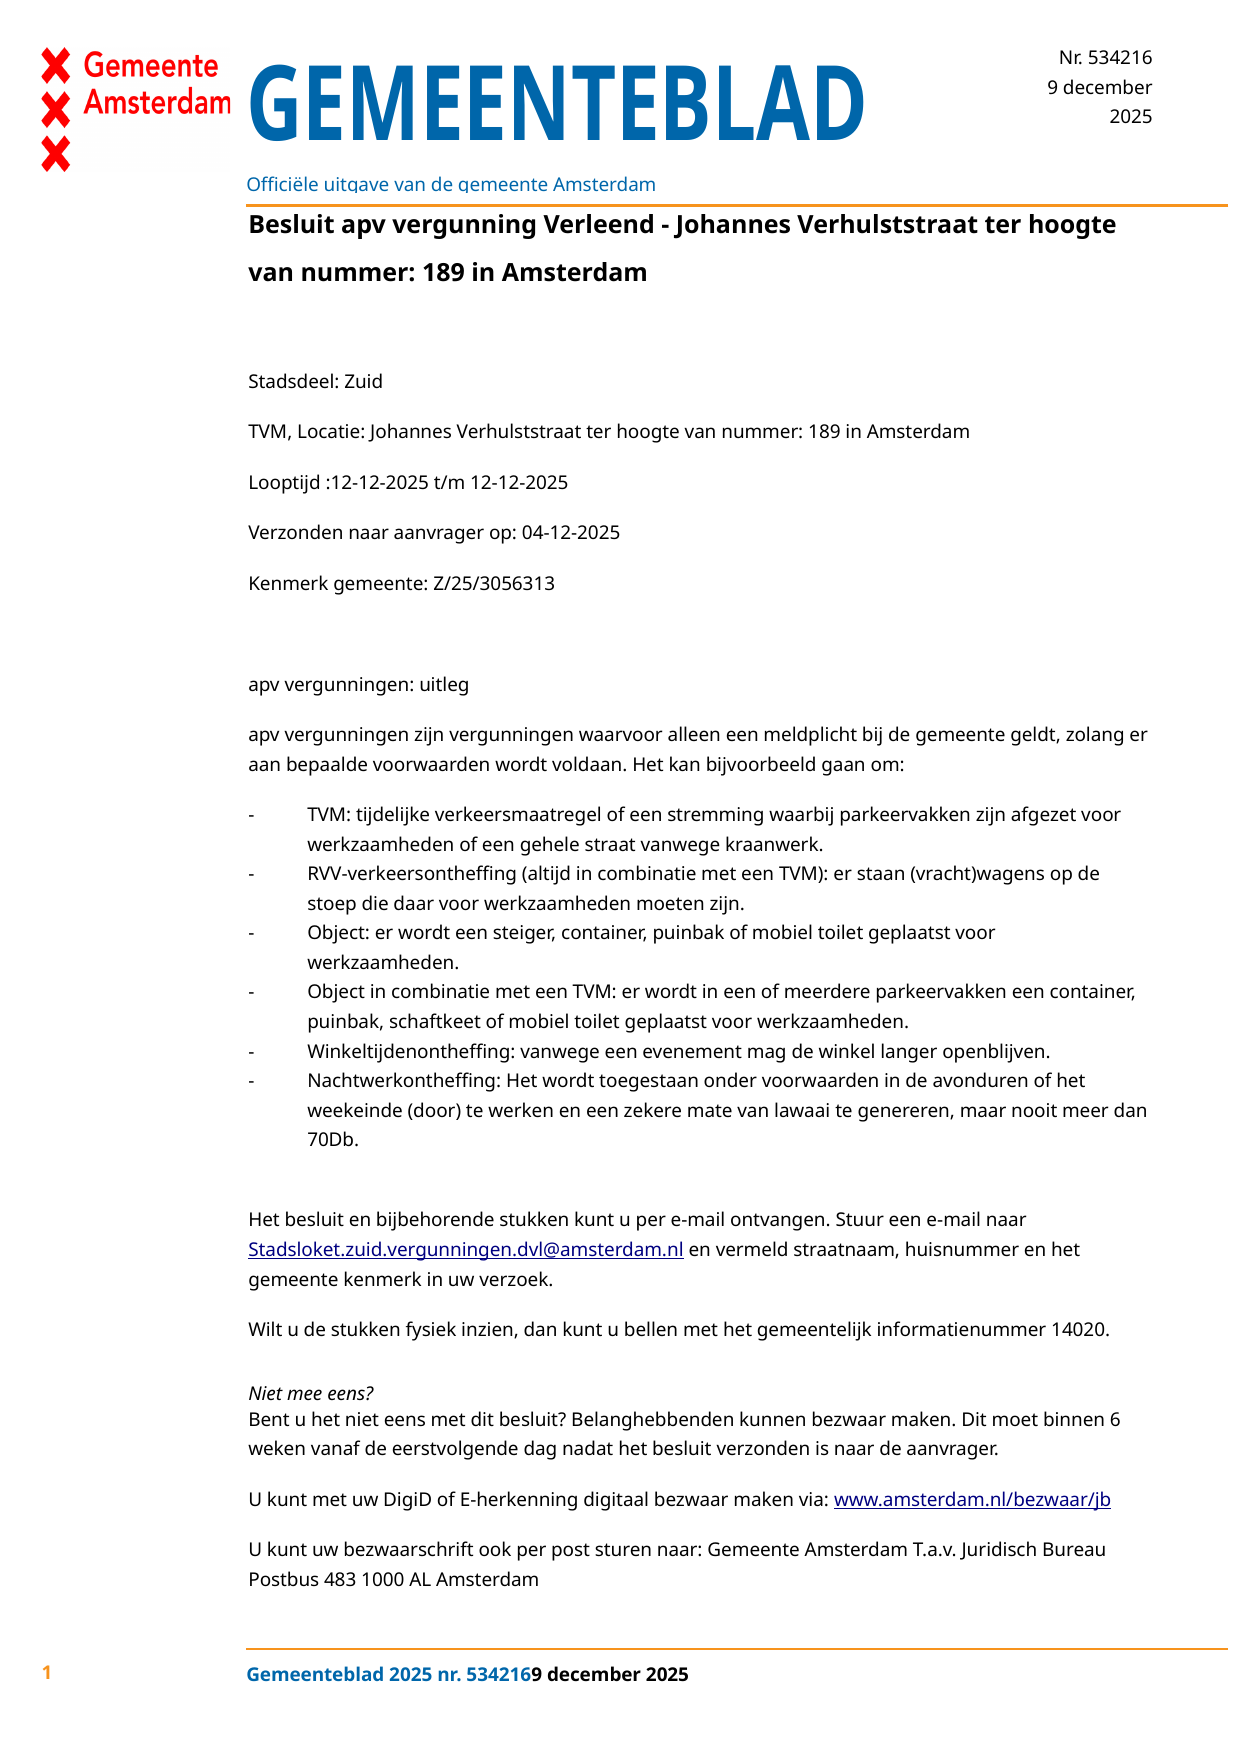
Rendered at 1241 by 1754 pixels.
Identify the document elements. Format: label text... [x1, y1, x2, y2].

text apv vergunningen: uitleg [248, 671, 1152, 697]
list Object in combinatie met een TVM: er wordt in een of meerdere parkeervakken een container, puinbak, schaftkeet of mobiel toilet geplaatst voor werkzaamheden. [248, 979, 1152, 1034]
text Wilt u de stukken fysiek inzien, dan kunt u bellen met het gemeentelijk informatienummer 14020. [248, 1316, 1152, 1342]
text Kenmerk gemeente: Z/25/3056313 [248, 570, 1152, 596]
list Winkeltijdenontheffing: vanwege een evenement mag de winkel langer openblijven. [248, 1038, 1152, 1064]
text Besluit apv vergunning Verleend - Johannes Verhulststraat ter hoogte van nummer: 189 in Amsterdam [248, 207, 1152, 288]
list Object: er wordt een steiger, container, puinbak of mobiel toilet geplaatst voor werkzaamheden. [248, 919, 1152, 975]
text apv vergunningen zijn vergunningen waarvoor alleen een meldplicht bij de gemeente geldt, zolang er aan bepaalde voorwaarden wordt voldaan. Het kan bijvoorbeeld gaan om: [248, 721, 1152, 777]
list RVV-verkeersontheffing (altijd in combinatie met een TVM): er staan (vracht)wagens op de stoep die daar voor werkzaamheden moeten zijn. [248, 860, 1152, 916]
text Het besluit en bijbehorende stukken kunt u per e-mail ontvangen. Stuur een e-mail naar Stadsloket.zuid.vergunningen.dvl@amsterdam.nl en vermeld straatnaam, huisnummer en het gemeente kenmerk in uw verzoek. [248, 1207, 1152, 1292]
text Verzonden naar aanvrager op: 04-12-2025 [248, 519, 1152, 545]
picture [41, 47, 231, 172]
text TVM, Locatie: Johannes Verhulststraat ter hoogte van nummer: 189 in Amsterdam [248, 419, 1152, 444]
text Niet mee eens? [248, 1380, 1152, 1406]
text Stadsdeel: Zuid [248, 368, 1152, 394]
text U kunt met uw DigiD of E-herkenning digitaal bezwaar maken via: www.amsterdam.nl/bezwaar/jb [248, 1486, 1152, 1512]
text Bent u het niet eens met dit besluit? Belanghebbenden kunnen bezwaar maken. Dit moet binnen 6 weken vanaf de eerstvolgende dag nadat het besluit verzonden is naar de aanvrager. [248, 1406, 1152, 1461]
text Looptijd :12-12-2025 t/m 12-12-2025 [248, 469, 1152, 495]
text U kunt uw bezwaarschrift ook per post sturen naar: Gemeente Amsterdam T.a.v. Juridisch Bureau Postbus 483 1000 AL Amsterdam [248, 1536, 1152, 1592]
list TVM: tijdelijke verkeersmaatregel of een stremming waarbij parkeervakken zijn afgezet voor werkzaamheden of een gehele straat vanwege kraanwerk. [248, 801, 1152, 857]
list Nachtwerkontheffing: Het wordt toegestaan onder voorwaarden in de avonduren of het weekeinde (door) te werken en een zekere mate van lawaai te genereren, maar nooit meer dan 70Db. [248, 1067, 1152, 1152]
